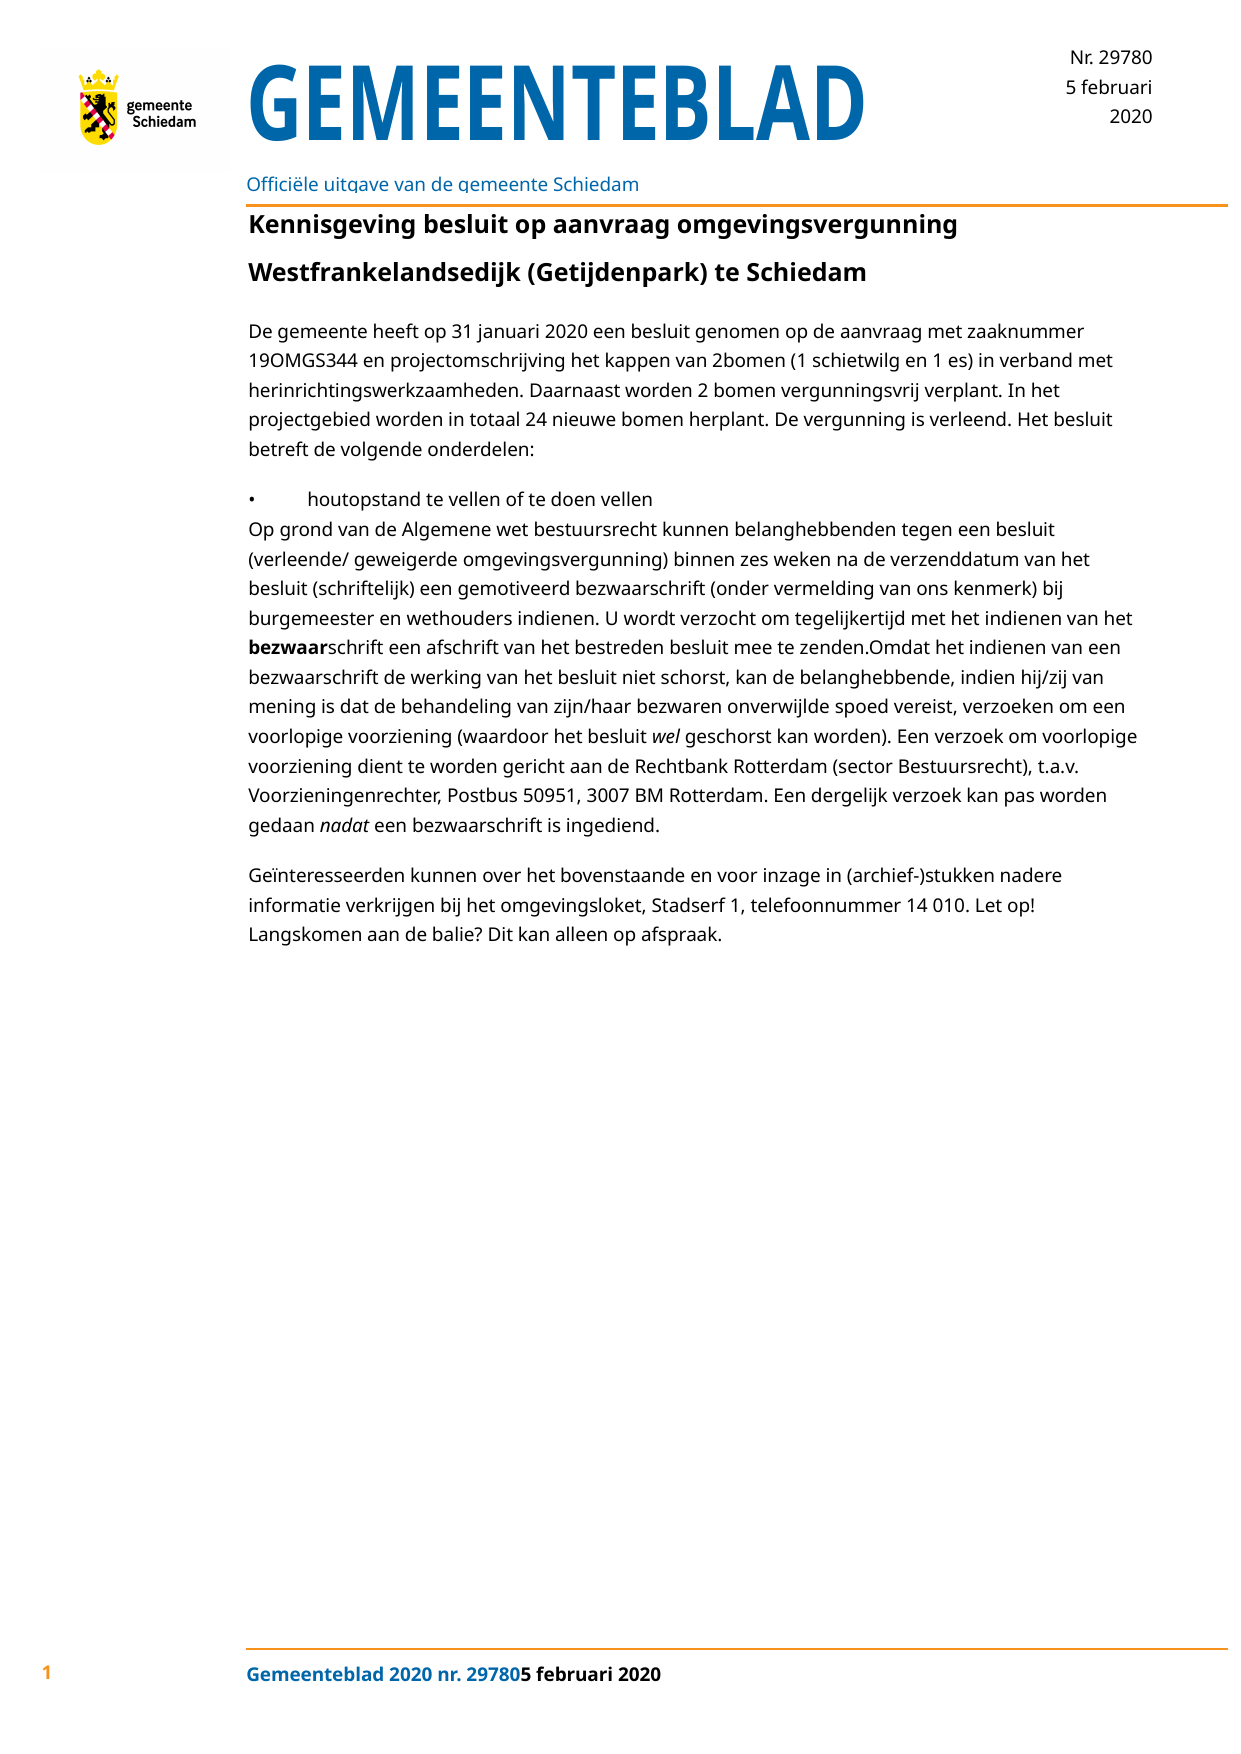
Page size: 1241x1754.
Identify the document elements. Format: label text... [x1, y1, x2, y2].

text De gemeente heeft op 31 januari 2020 een besluit genomen op de aanvraag met zaaknummer 19OMGS344 en projectomschrijving het kappen van 2bomen (1 schietwilg en 1 es) in verband met herinrichtingswerkzaamheden. Daarnaast worden 2 bomen vergunningsvrij verplant. In het projectgebied worden in totaal 24 nieuwe bomen herplant. De vergunning is verleend. Het besluit betreft de volgende onderdelen: [248, 318, 1152, 462]
list houtopstand te vellen of te doen vellen [248, 487, 1152, 512]
text Geïnteresseerden kunnen over het bovenstaande en voor inzage in (archief-)stukken nadere informatie verkrijgen bij het omgevingsloket, Stadserf 1, telefoonnummer 14 010. Let op! Langskomen aan de balie? Dit kan alleen op afspraak. [248, 862, 1152, 947]
picture [41, 47, 231, 172]
text Op grond van de Algemene wet bestuursrecht kunnen belanghebbenden tegen een besluit (verleende/ geweigerde omgevingsvergunning) binnen zes weken na de verzenddatum van het besluit (schriftelijk) een gemotiveerd bezwaarschrift (onder vermelding van ons kenmerk) bij burgemeester en wethouders indienen. U wordt verzocht om tegelijkertijd met het indienen van het bezwaarschrift een afschrift van het bestreden besluit mee te zenden.Omdat het indienen van een bezwaarschrift de werking van het besluit niet schorst, kan de belanghebbende, indien hij/zij van mening is dat de behandeling van zijn/haar bezwaren onverwijlde spoed vereist, verzoeken om een voorlopige voorziening (waardoor het besluit wel geschorst kan worden). Een verzoek om voorlopige voorziening dient te worden gericht aan de Rechtbank Rotterdam (sector Bestuursrecht), t.a.v. Voorzieningenrechter, Postbus 50951, 3007 BM Rotterdam. Een dergelijk verzoek kan pas worden gedaan nadat een bezwaarschrift is ingediend. [248, 516, 1152, 838]
text Kennisgeving besluit op aanvraag omgevingsvergunning Westfrankelandsedijk (Getijdenpark) te Schiedam [248, 207, 1152, 288]
